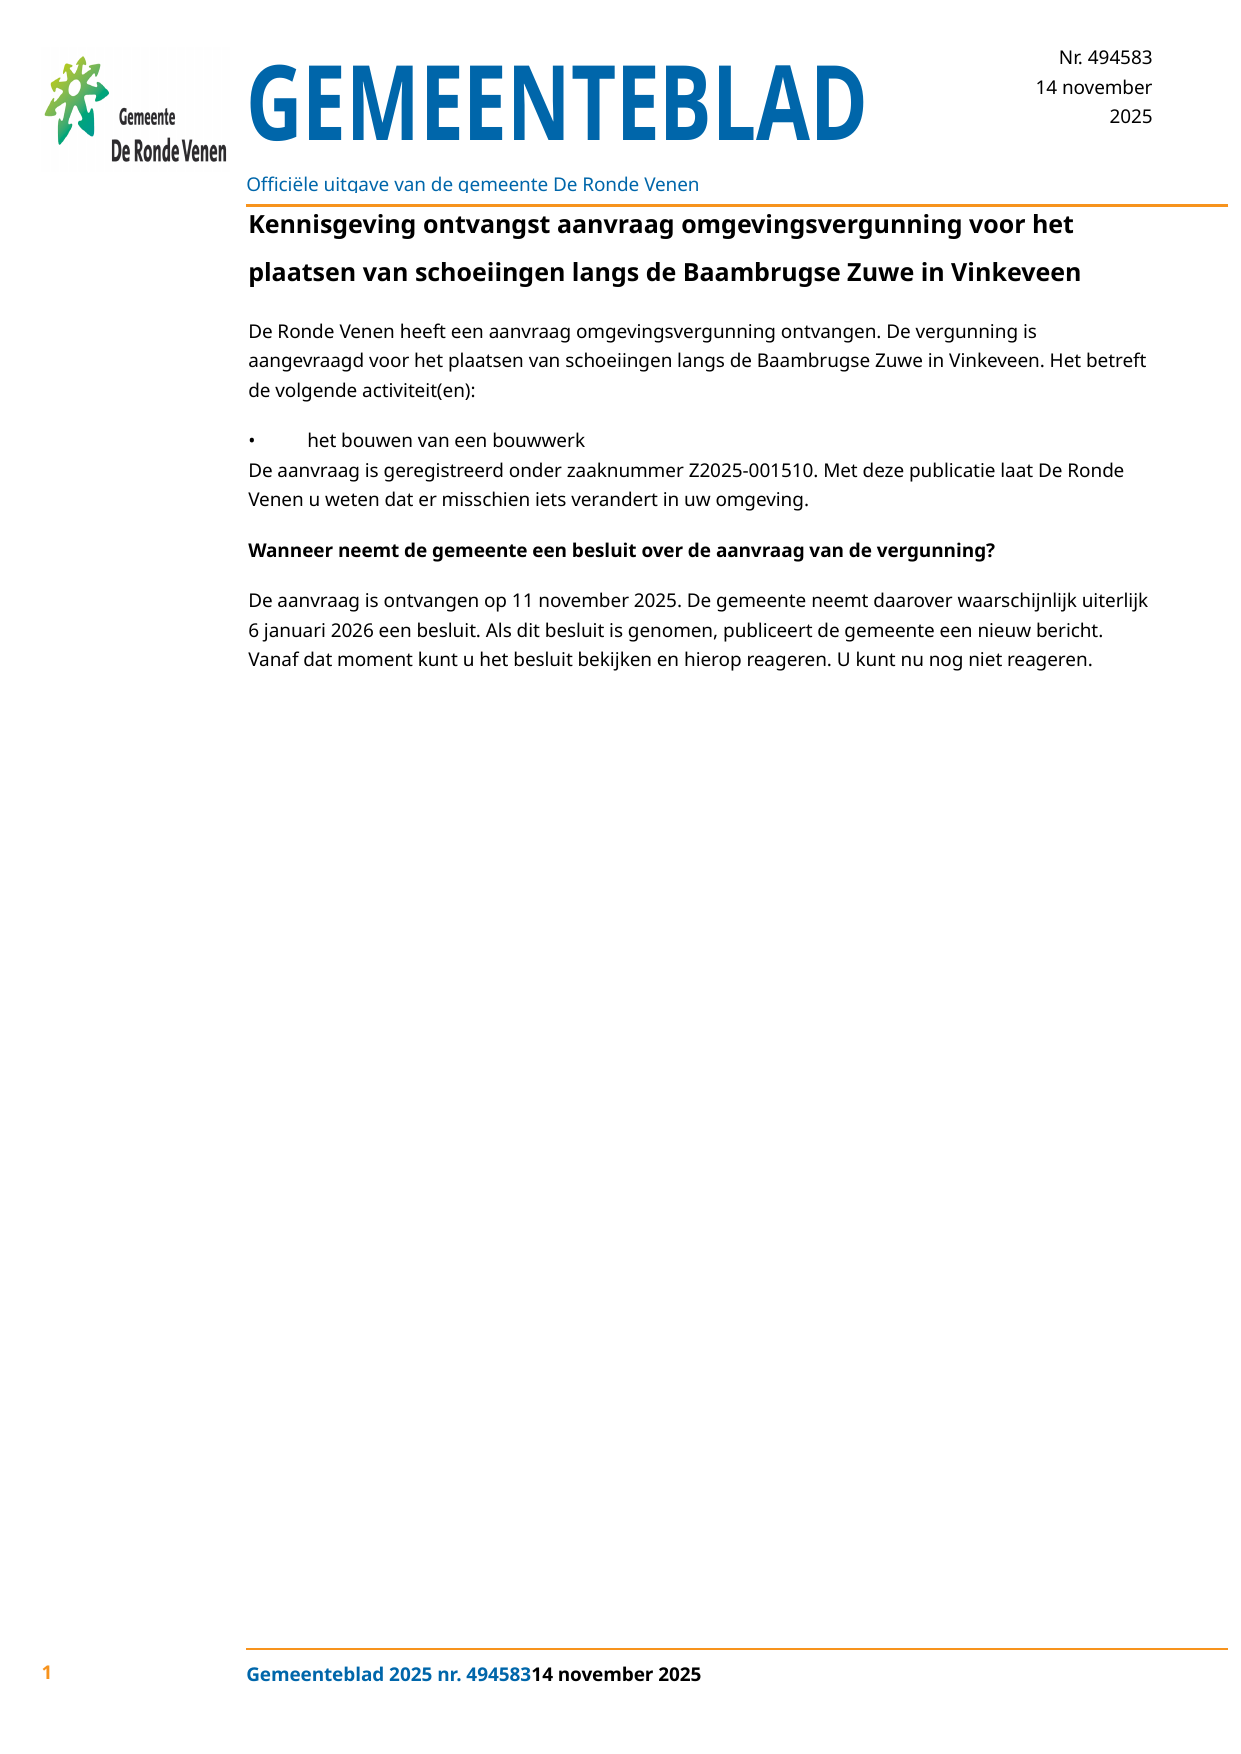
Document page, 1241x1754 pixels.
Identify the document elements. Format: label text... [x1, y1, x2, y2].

text De Ronde Venen heeft een aanvraag omgevingsvergunning ontvangen. De vergunning is aangevraagd voor het plaatsen van schoeiingen langs de Baambrugse Zuwe in Vinkeveen. Het betreft de volgende activiteit(en): [248, 318, 1152, 403]
text De aanvraag is ontvangen op 11 november 2025. De gemeente neemt daarover waarschijnlijk uiterlijk 6 januari 2026 een besluit. Als dit besluit is genomen, publiceert de gemeente een nieuw bericht. Vanaf dat moment kunt u het besluit bekijken en hierop reageren. U kunt nu nog niet reageren. [248, 587, 1152, 672]
picture [41, 47, 231, 172]
text Wanneer neemt de gemeente een besluit over de aanvraag van de vergunning? [248, 537, 1152, 563]
list het bouwen van een bouwwerk [248, 427, 1152, 453]
text Kennisgeving ontvangst aanvraag omgevingsvergunning voor het plaatsen van schoeiingen langs de Baambrugse Zuwe in Vinkeveen [248, 207, 1152, 288]
text De aanvraag is geregistreerd onder zaaknummer Z2025-001510. Met deze publicatie laat De Ronde Venen u weten dat er misschien iets verandert in uw omgeving. [248, 457, 1152, 512]
